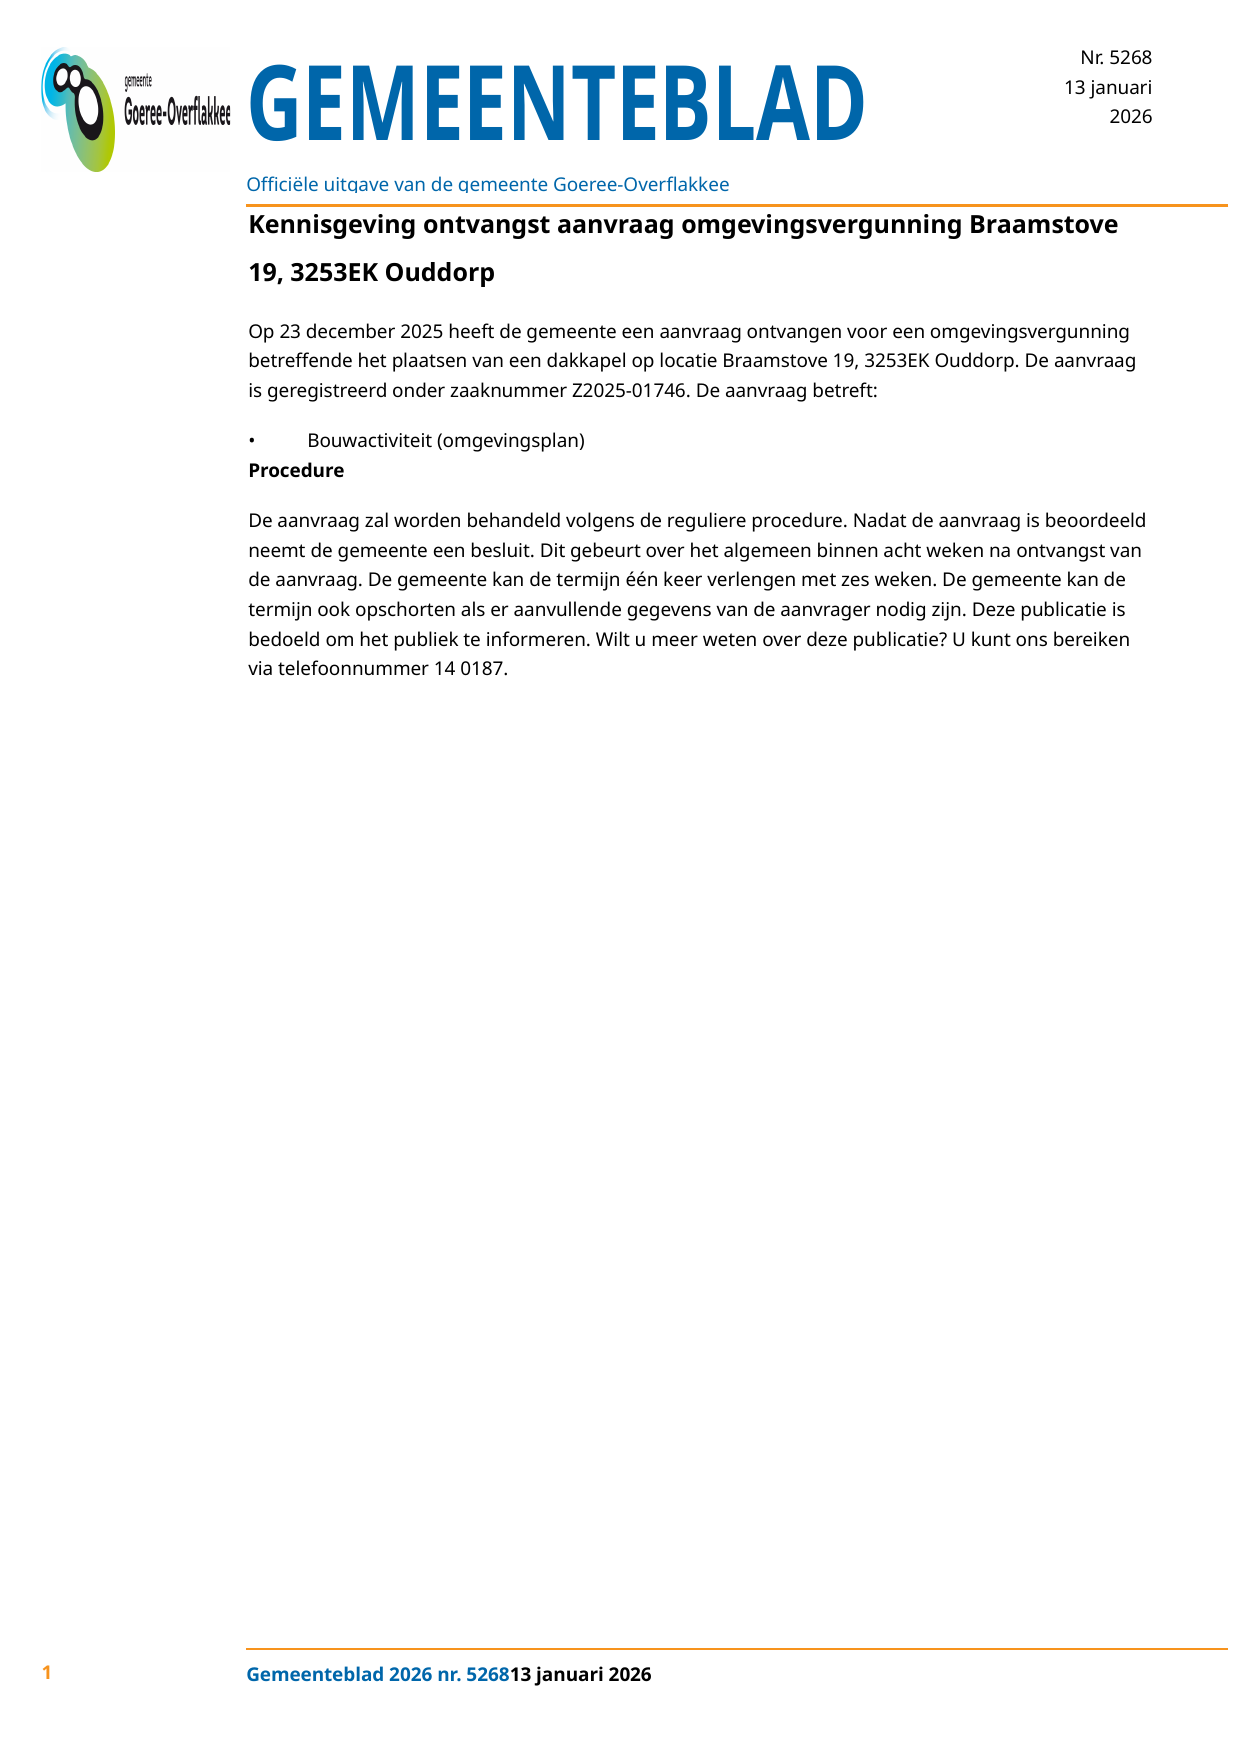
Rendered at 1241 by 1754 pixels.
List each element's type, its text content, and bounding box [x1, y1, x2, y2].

text Procedure [248, 457, 1152, 483]
list Bouwactiviteit (omgevingsplan) [248, 427, 1152, 453]
text Op 23 december 2025 heeft de gemeente een aanvraag ontvangen voor een omgevingsvergunning betreffende het plaatsen van een dakkapel op locatie Braamstove 19, 3253EK Ouddorp. De aanvraag is geregistreerd onder zaaknummer Z2025-01746. De aanvraag betreft: [248, 318, 1152, 403]
text De aanvraag zal worden behandeld volgens de reguliere procedure. Nadat de aanvraag is beoordeeld neemt de gemeente een besluit. Dit gebeurt over het algemeen binnen acht weken na ontvangst van de aanvraag. De gemeente kan de termijn één keer verlengen met zes weken. De gemeente kan de termijn ook opschorten als er aanvullende gegevens van de aanvrager nodig zijn. Deze publicatie is bedoeld om het publiek te informeren. Wilt u meer weten over deze publicatie? U kunt ons bereiken via telefoonnummer 14 0187. [248, 507, 1152, 681]
picture [41, 47, 231, 172]
text Kennisgeving ontvangst aanvraag omgevingsvergunning Braamstove 19, 3253EK Ouddorp [248, 207, 1152, 288]
